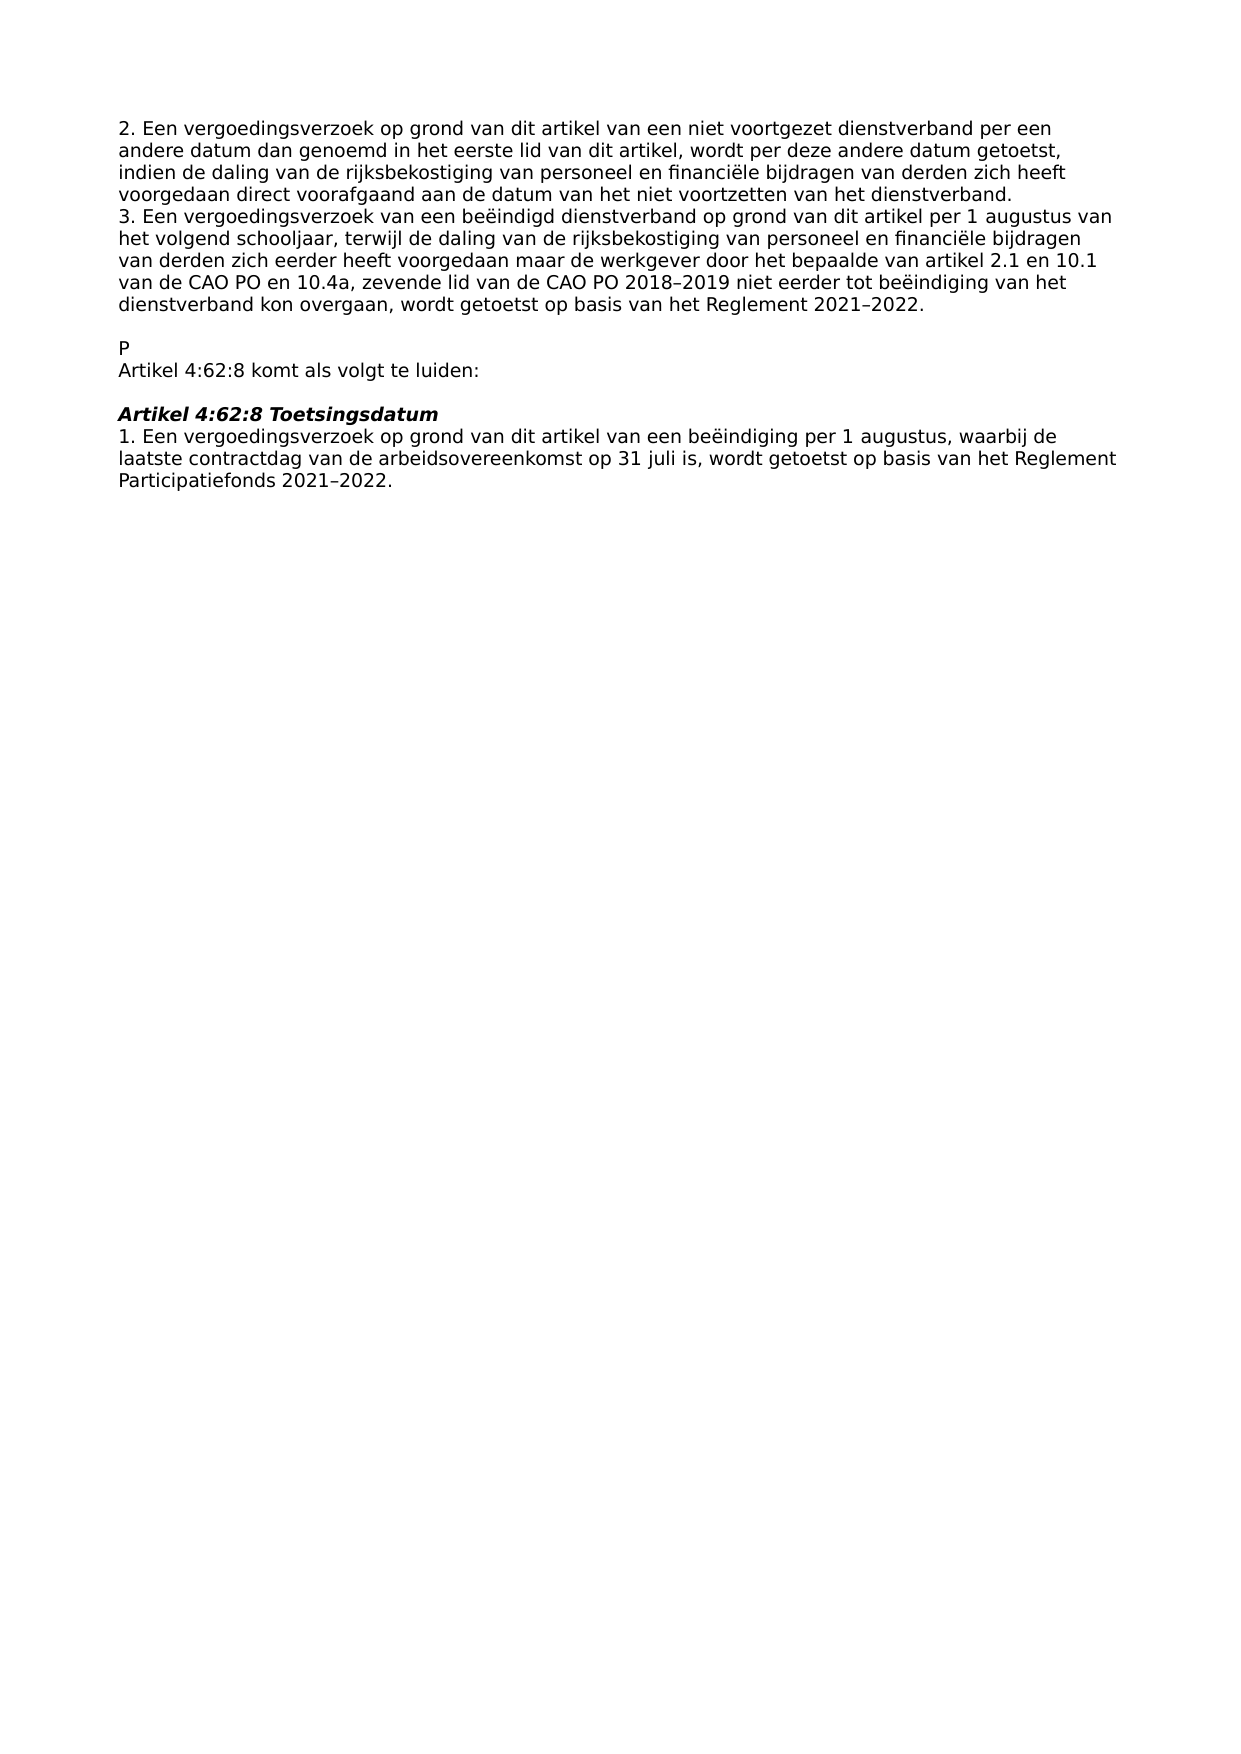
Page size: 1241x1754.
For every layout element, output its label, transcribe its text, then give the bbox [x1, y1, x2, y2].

text 2. Een vergoedingsverzoek op grond van dit artikel van een niet voortgezet dienstverband per een andere datum dan genoemd in het eerste lid van dit artikel, wordt per deze andere datum getoetst, indien de daling van de rijksbekostiging van personeel en financiële bijdragen van derden zich heeft voorgedaan direct voorafgaand aan de datum van het niet voortzetten van het dienstverband. [118, 118, 1122, 206]
text 1. Een vergoedingsverzoek op grond van dit artikel van een beëindiging per 1 augustus, waarbij de laatste contractdag van de arbeidsovereenkomst op 31 juli is, wordt getoetst op basis van het Reglement Participatiefonds 2021–2022. [118, 426, 1122, 492]
text P [118, 338, 1122, 360]
text 3. Een vergoedingsverzoek van een beëindigd dienstverband op grond van dit artikel per 1 augustus van het volgend schooljaar, terwijl de daling van de rijksbekostiging van personeel en financiële bijdragen van derden zich eerder heeft voorgedaan maar de werkgever door het bepaalde van artikel 2.1 en 10.1 van de CAO PO en 10.4a, zevende lid van de CAO PO 2018–2019 niet eerder tot beëindiging van het dienstverband kon overgaan, wordt getoetst op basis van het Reglement 2021–2022. [118, 206, 1122, 316]
text Artikel 4:62:8 Toetsingsdatum [118, 404, 1122, 426]
text Artikel 4:62:8 komt als volgt te luiden: [118, 360, 1122, 382]
